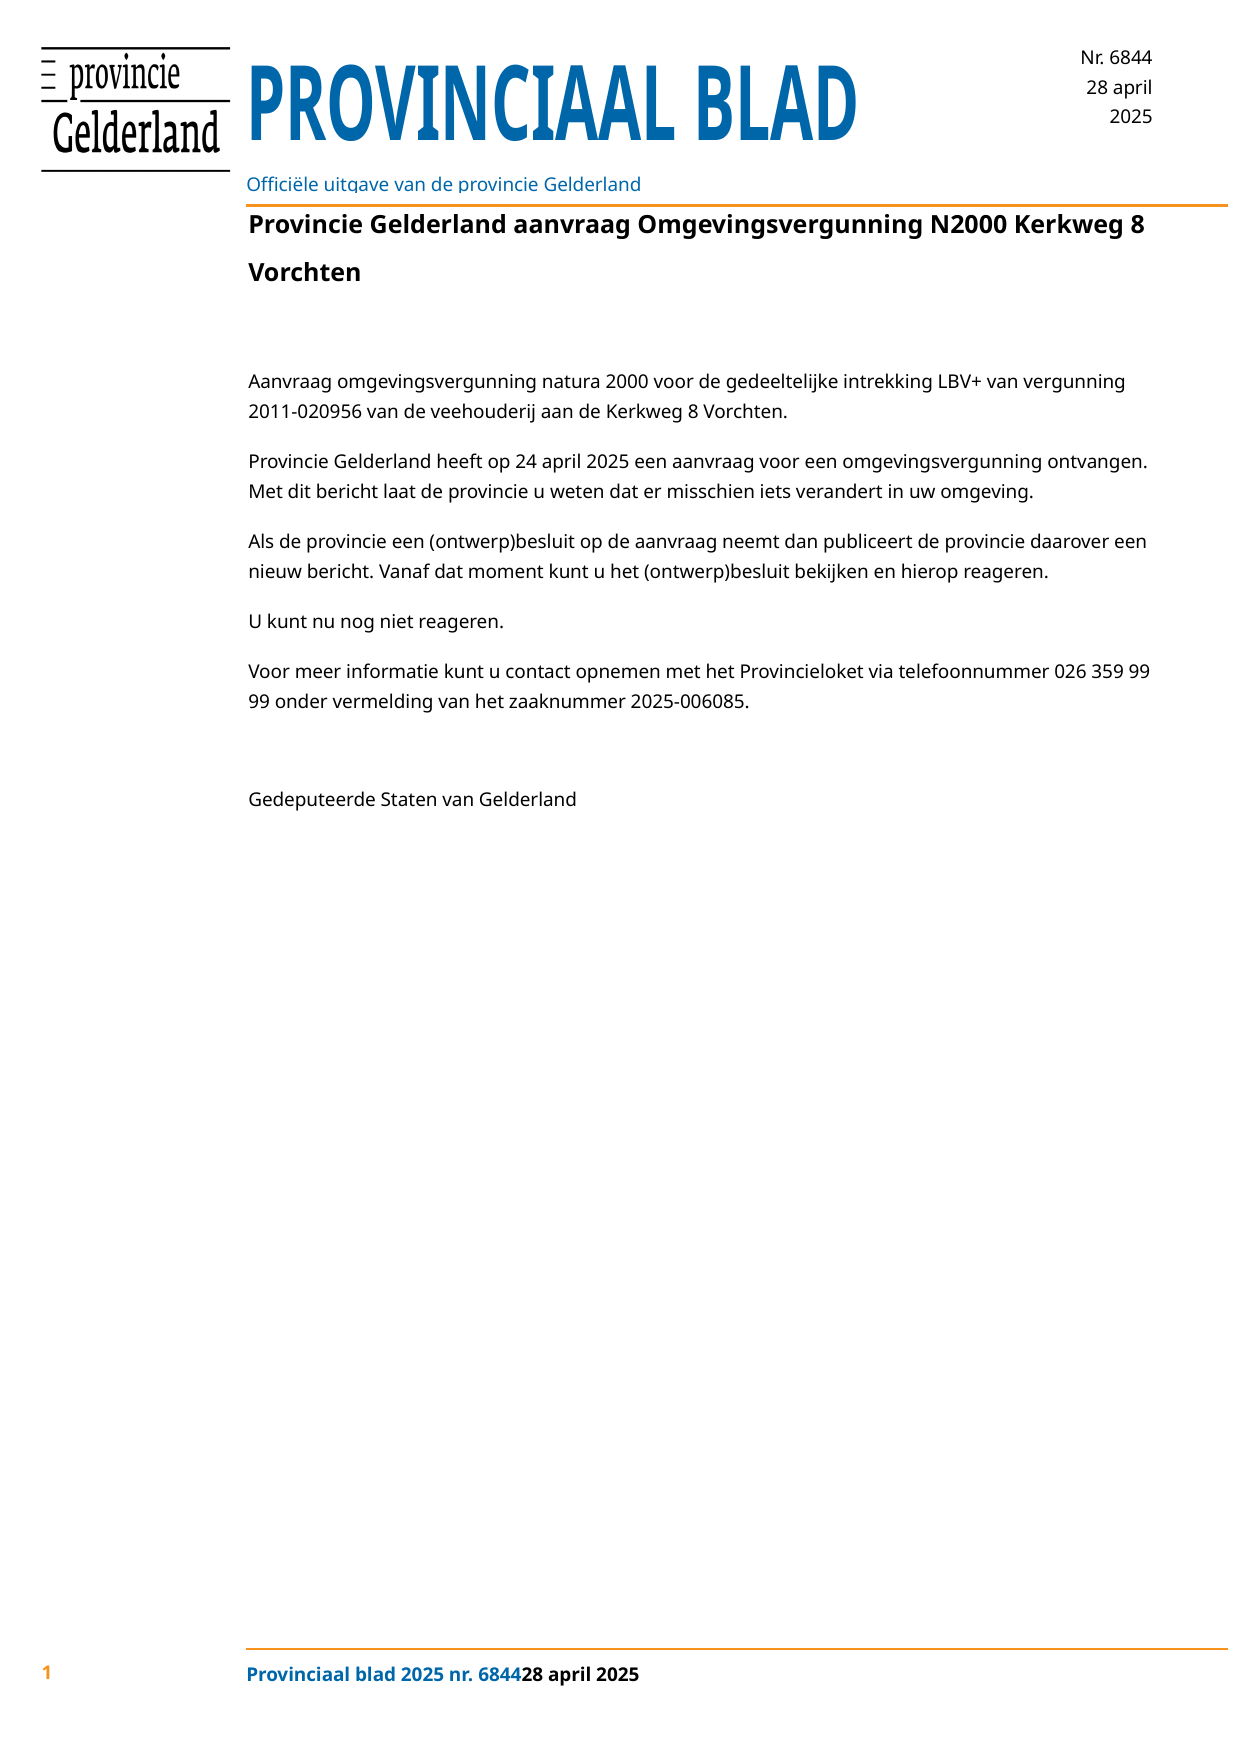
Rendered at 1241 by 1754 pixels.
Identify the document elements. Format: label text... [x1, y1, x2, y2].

text Gedeputeerde Staten van Gelderland [248, 787, 1152, 812]
text U kunt nu nog niet reageren. [248, 608, 1152, 634]
text Provincie Gelderland heeft op 24 april 2025 een aanvraag voor een omgevingsvergunning ontvangen. Met dit bericht laat de provincie u weten dat er misschien iets verandert in uw omgeving. [248, 448, 1152, 504]
text Voor meer informatie kunt u contact opnemen met het Provincieloket via telefoonnummer 026 359 99 99 onder vermelding van het zaaknummer 2025-006085. [248, 659, 1152, 714]
text Als de provincie een (ontwerp)besluit op de aanvraag neemt dan publiceert de provincie daarover een nieuw bericht. Vanaf dat moment kunt u het (ontwerp)besluit bekijken en hierop reageren. [248, 528, 1152, 584]
text Aanvraag omgevingsvergunning natura 2000 voor de gedeeltelijke intrekking LBV+ van vergunning 2011-020956 van de veehouderij aan de Kerkweg 8 Vorchten. [248, 368, 1152, 424]
picture [41, 47, 231, 172]
text Provincie Gelderland aanvraag Omgevingsvergunning N2000 Kerkweg 8 Vorchten [248, 207, 1152, 288]
